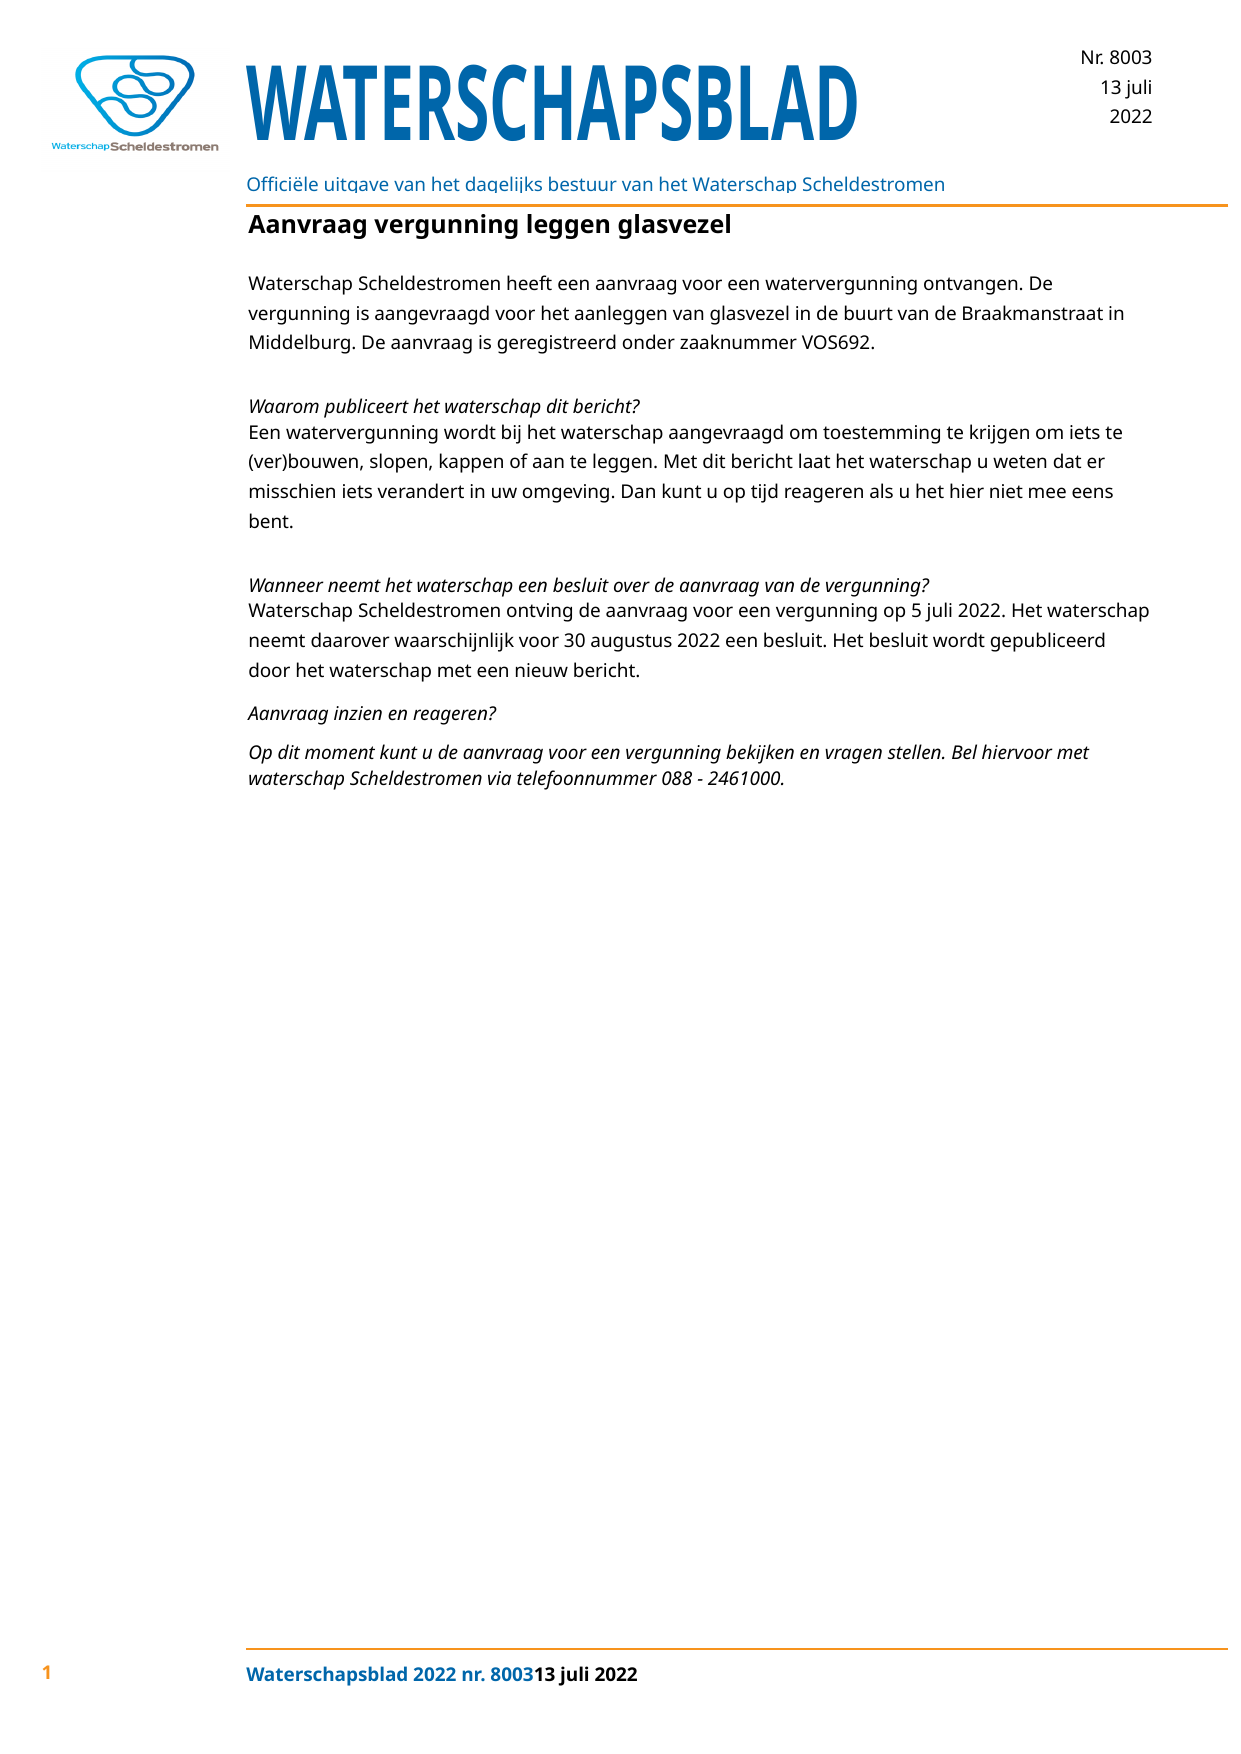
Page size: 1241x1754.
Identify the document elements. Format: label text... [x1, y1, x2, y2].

text Aanvraag inzien en reageren? [248, 700, 1152, 726]
text Aanvraag vergunning leggen glasvezel [248, 207, 1152, 241]
text Een watervergunning wordt bij het waterschap aangevraagd om toestemming te krijgen om iets te (ver)bouwen, slopen, kappen of aan te leggen. Met dit bericht laat het waterschap u weten dat er misschien iets verandert in uw omgeving. Dan kunt u op tijd reageren als u het hier niet mee eens bent. [248, 419, 1152, 534]
text Waterschap Scheldestromen heeft een aanvraag voor een watervergunning ontvangen. De vergunning is aangevraagd voor het aanleggen van glasvezel in de buurt van de Braakmanstraat in Middelburg. De aanvraag is geregistreerd onder zaaknummer VOS692. [248, 270, 1152, 355]
picture [41, 47, 231, 172]
text Wanneer neemt het waterschap een besluit over de aanvraag van de vergunning? [248, 572, 1152, 598]
text Waterschap Scheldestromen ontving de aanvraag voor een vergunning op 5 juli 2022. Het waterschap neemt daarover waarschijnlijk voor 30 augustus 2022 een besluit. Het besluit wordt gepubliceerd door het waterschap met een nieuw bericht. [248, 598, 1152, 682]
text Waarom publiceert het waterschap dit bericht? [248, 393, 1152, 419]
text Op dit moment kunt u de aanvraag voor een vergunning bekijken en vragen stellen. Bel hiervoor met waterschap Scheldestromen via telefoonnummer 088 - 2461000. [248, 739, 1152, 791]
